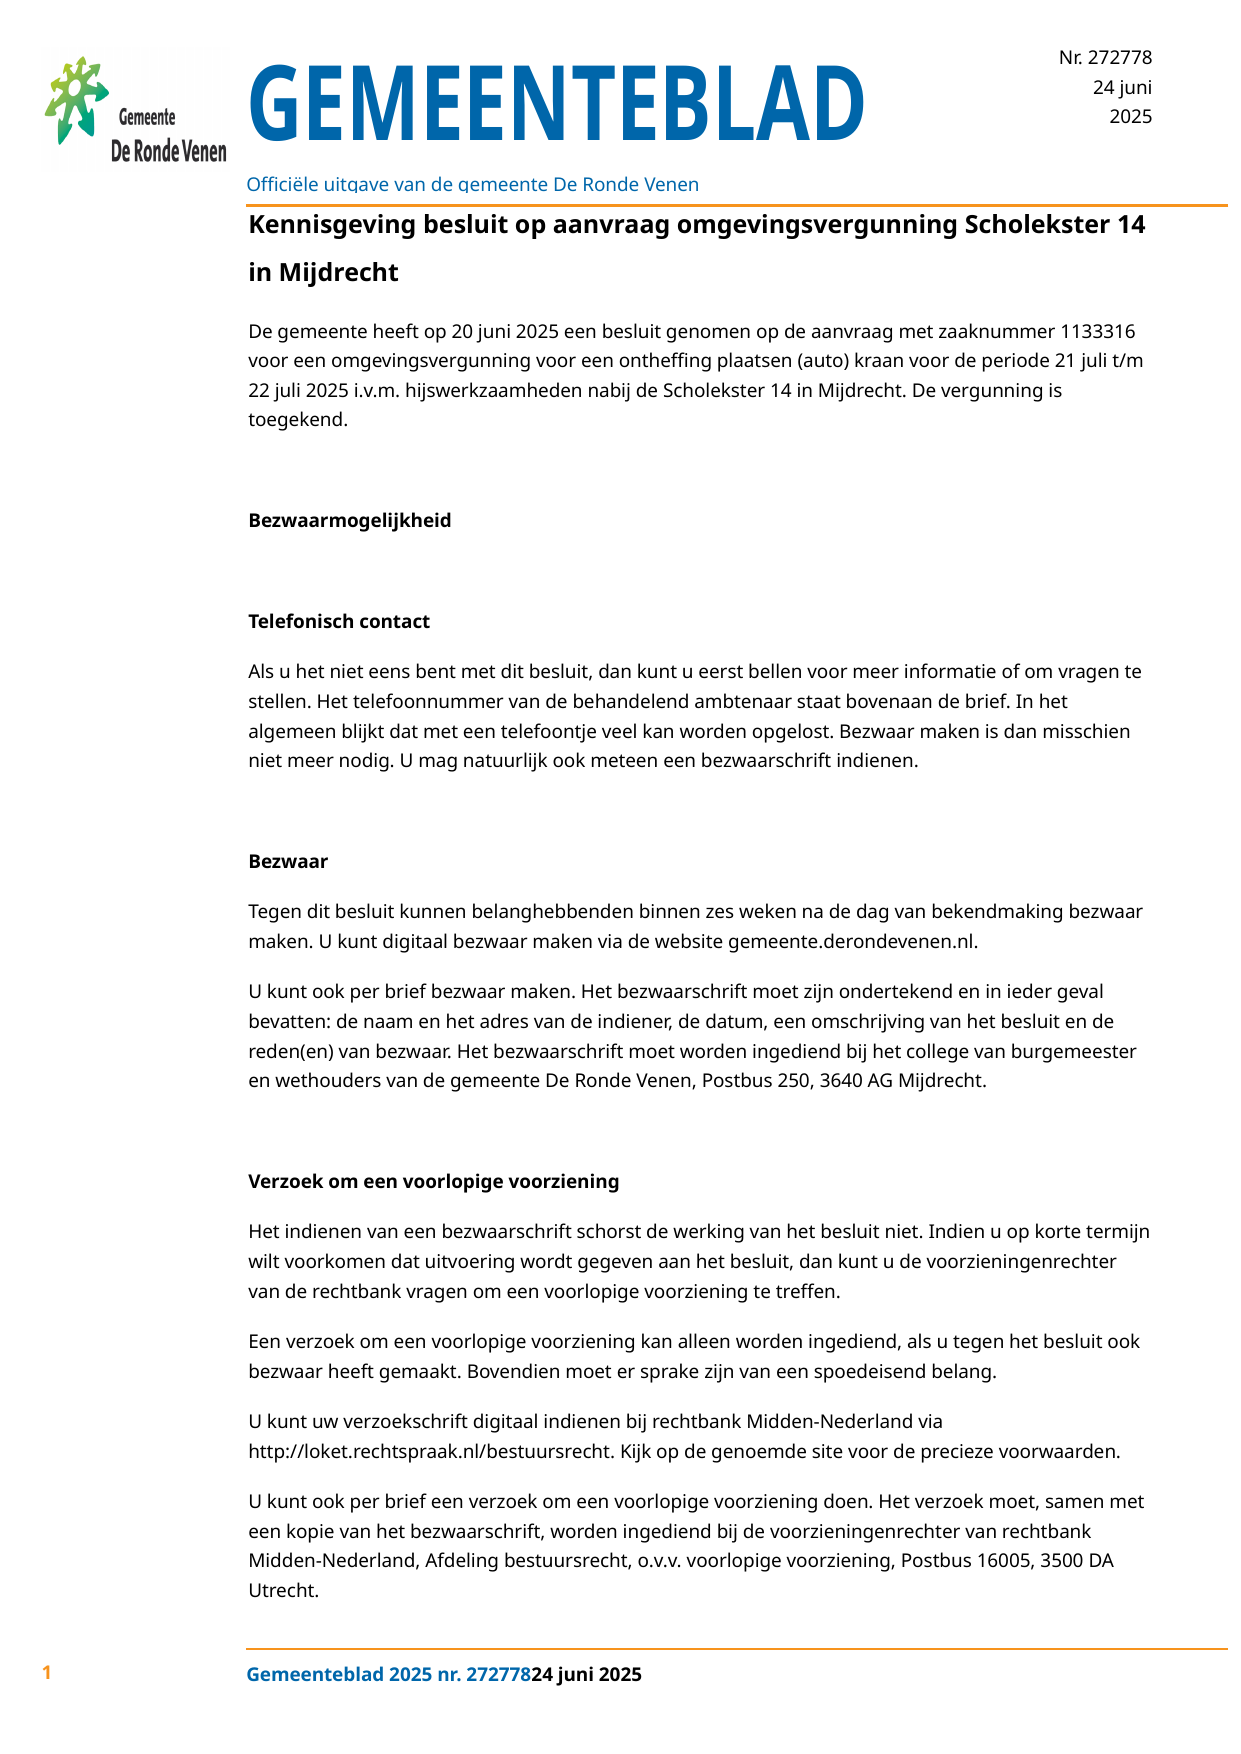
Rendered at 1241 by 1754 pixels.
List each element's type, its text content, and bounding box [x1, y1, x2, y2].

text Bezwaarmogelijkheid [248, 507, 1152, 533]
text Tegen dit besluit kunnen belanghebbenden binnen zes weken na de dag van bekendmaking bezwaar maken. U kunt digitaal bezwaar maken via de website gemeente.derondevenen.nl. [248, 899, 1152, 954]
text U kunt ook per brief bezwaar maken. Het bezwaarschrift moet zijn ondertekend en in ieder geval bevatten: de naam en het adres van de indiener, de datum, een omschrijving van het besluit en de reden(en) van bezwaar. Het bezwaarschrift moet worden ingediend bij het college van burgemeester en wethouders van de gemeente De Ronde Venen, Postbus 250, 3640 AG Mijdrecht. [248, 979, 1152, 1093]
text Bezwaar [248, 848, 1152, 874]
text Het indienen van een bezwaarschrift schorst de werking van het besluit niet. Indien u op korte termijn wilt voorkomen dat uitvoering wordt gegeven aan het besluit, dan kunt u de voorzieningenrechter van de rechtbank vragen om een voorlopige voorziening te treffen. [248, 1219, 1152, 1304]
picture [41, 47, 231, 172]
text U kunt ook per brief een verzoek om een voorlopige voorziening doen. Het verzoek moet, samen met een kopie van het bezwaarschrift, worden ingediend bij de voorzieningenrechter van rechtbank Midden-Nederland, Afdeling bestuursrecht, o.v.v. voorlopige voorziening, Postbus 16005, 3500 DA Utrecht. [248, 1488, 1152, 1603]
text U kunt uw verzoekschrift digitaal indienen bij rechtbank Midden-Nederland via http://loket.rechtspraak.nl/bestuursrecht. Kijk op de genoemde site voor de precieze voorwaarden. [248, 1408, 1152, 1464]
text Verzoek om een voorlopige voorziening [248, 1168, 1152, 1194]
text Telefonisch contact [248, 608, 1152, 634]
text Een verzoek om een voorlopige voorziening kan alleen worden ingediend, als u tegen het besluit ook bezwaar heeft gemaakt. Bovendien moet er sprake zijn van een spoedeisend belang. [248, 1328, 1152, 1384]
text De gemeente heeft op 20 juni 2025 een besluit genomen op de aanvraag met zaaknummer 1133316 voor een omgevingsvergunning voor een ontheffing plaatsen (auto) kraan voor de periode 21 juli t/m 22 juli 2025 i.v.m. hijswerkzaamheden nabij de Scholekster 14 in Mijdrecht. De vergunning is toegekend. [248, 318, 1152, 432]
text Kennisgeving besluit op aanvraag omgevingsvergunning Scholekster 14 in Mijdrecht [248, 207, 1152, 288]
text Als u het niet eens bent met dit besluit, dan kunt u eerst bellen voor meer informatie of om vragen te stellen. Het telefoonnummer van de behandelend ambtenaar staat bovenaan de brief. In het algemeen blijkt dat met een telefoontje veel kan worden opgelost. Bezwaar maken is dan misschien niet meer nodig. U mag natuurlijk ook meteen een bezwaarschrift indienen. [248, 659, 1152, 773]
